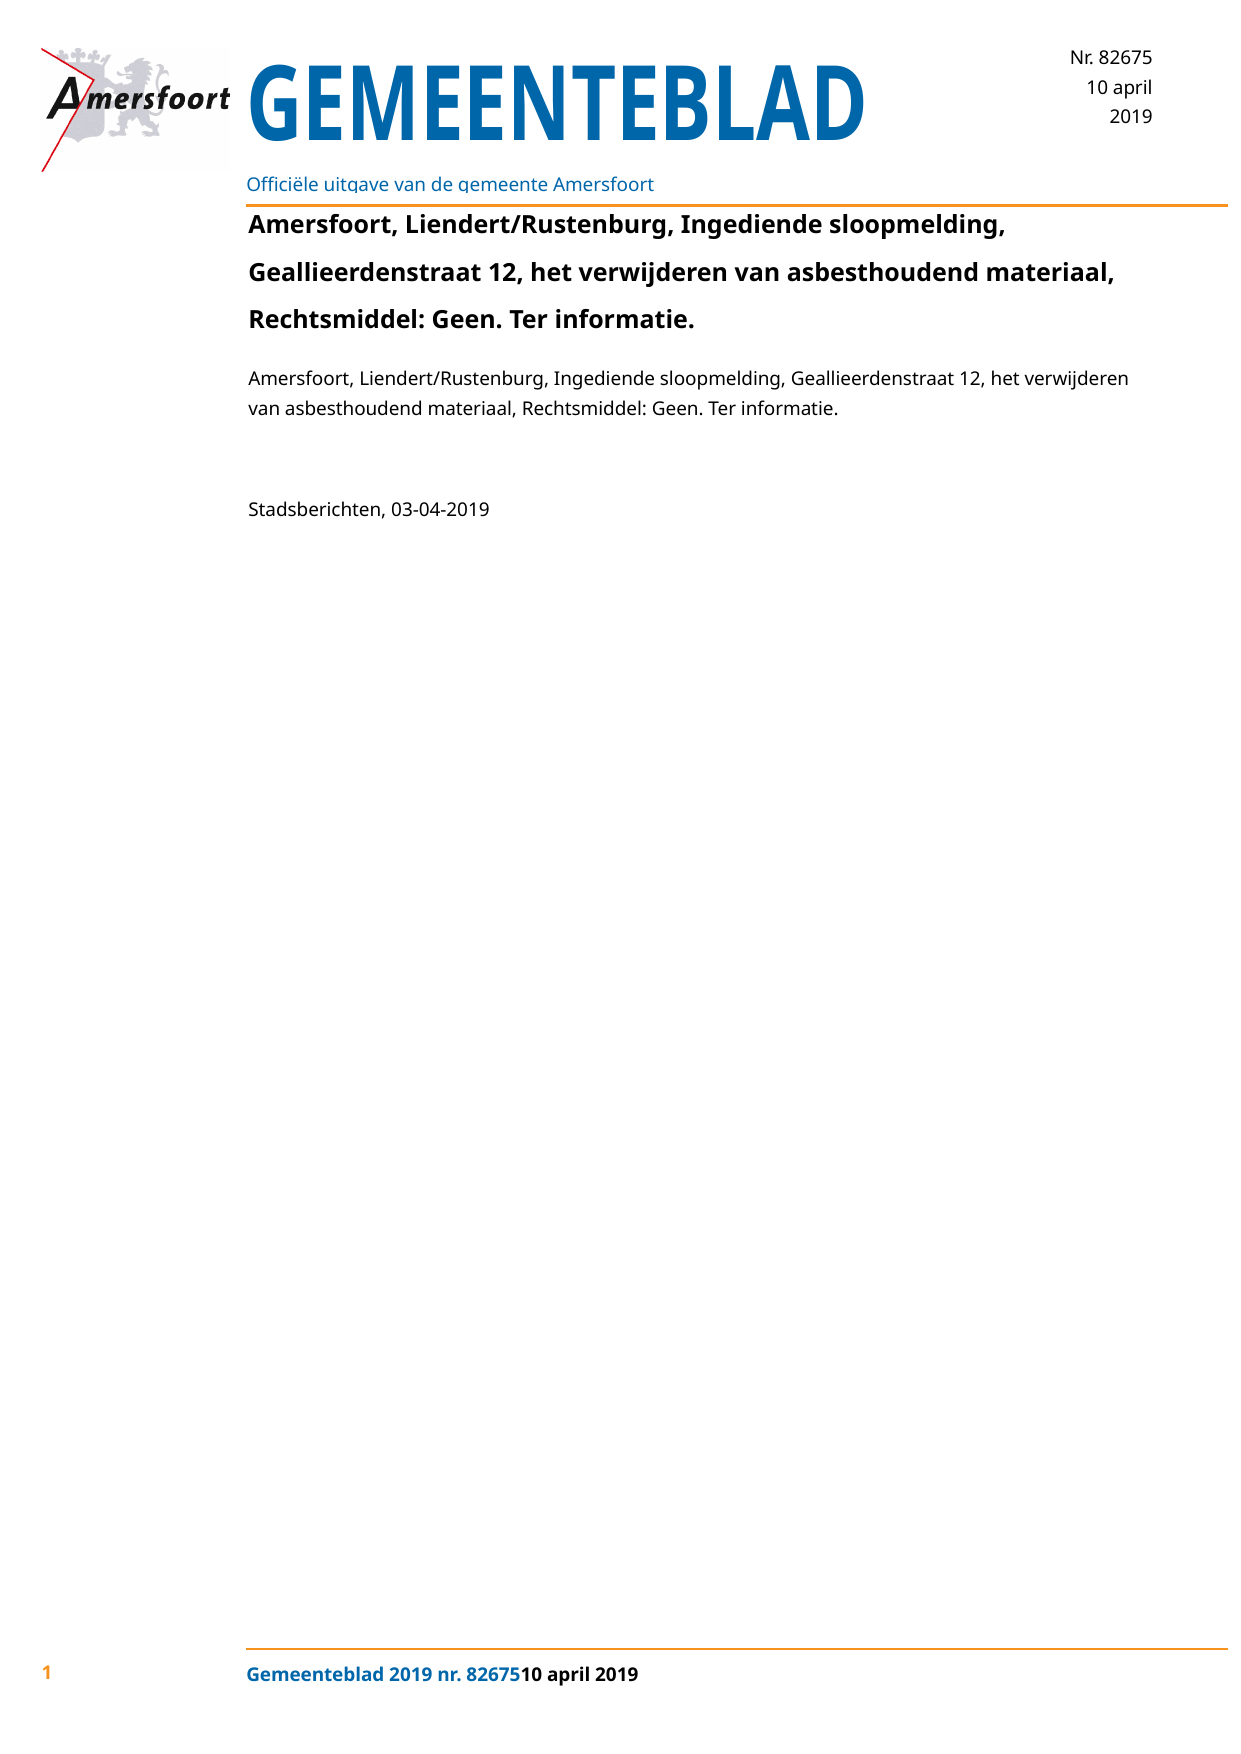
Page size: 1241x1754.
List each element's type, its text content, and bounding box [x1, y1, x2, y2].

text Amersfoort, Liendert/Rustenburg, Ingediende sloopmelding, Geallieerdenstraat 12, het verwijderen van asbesthoudend materiaal, Rechtsmiddel: Geen. Ter informatie. [248, 207, 1152, 336]
text Amersfoort, Liendert/Rustenburg, Ingediende sloopmelding, Geallieerdenstraat 12, het verwijderen van asbesthoudend materiaal, Rechtsmiddel: Geen. Ter informatie. [248, 366, 1152, 421]
text Stadsberichten, 03-04-2019 [248, 496, 1152, 522]
picture [41, 47, 231, 172]
